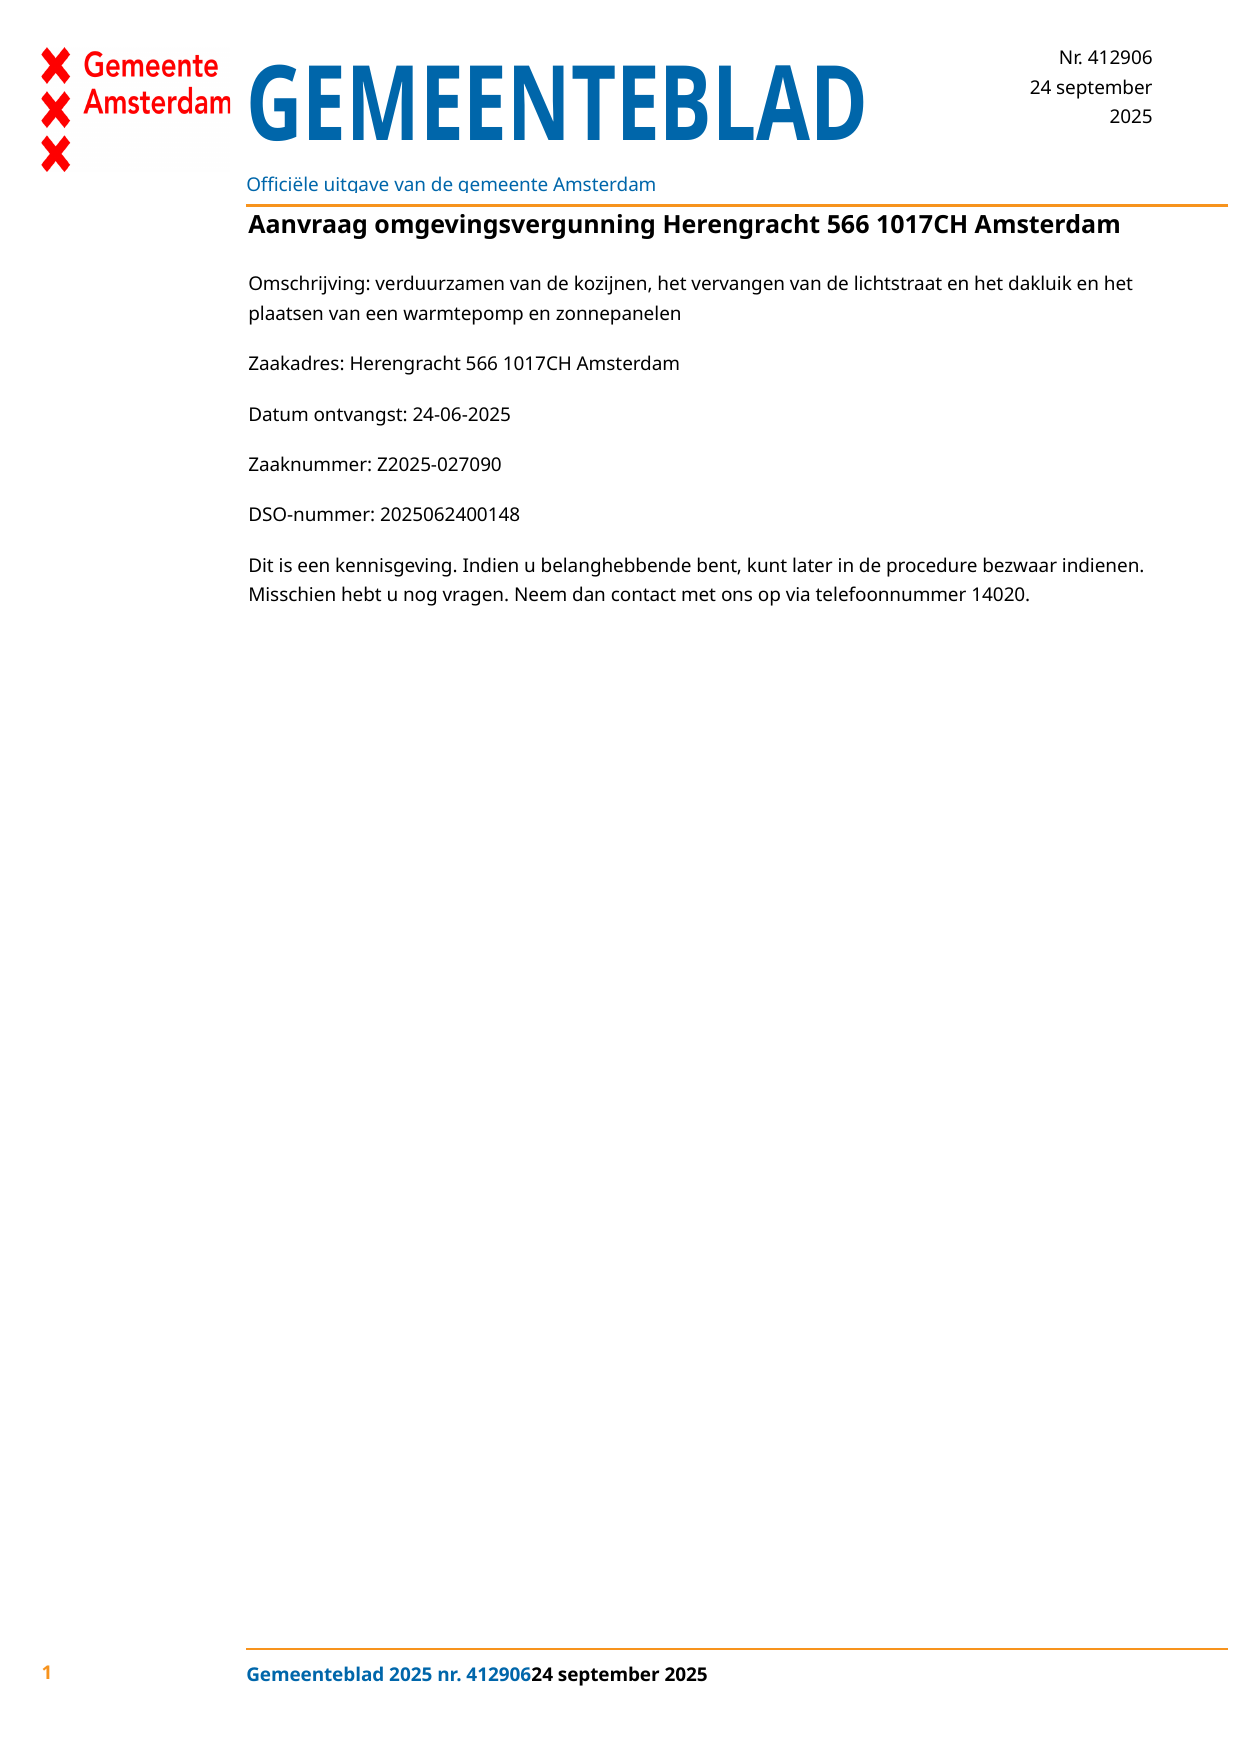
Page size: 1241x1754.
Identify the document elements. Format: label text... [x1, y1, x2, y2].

text Zaakadres: Herengracht 566 1017CH Amsterdam [248, 350, 1152, 376]
text Aanvraag omgevingsvergunning Herengracht 566 1017CH Amsterdam [248, 207, 1152, 241]
text Datum ontvangst: 24-06-2025 [248, 401, 1152, 426]
text Omschrijving: verduurzamen van de kozijnen, het vervangen van de lichtstraat en het dakluik en het plaatsen van een warmtepomp en zonnepanelen [248, 270, 1152, 326]
picture [41, 47, 231, 172]
text Dit is een kennisgeving. Indien u belanghebbende bent, kunt later in de procedure bezwaar indienen. Misschien hebt u nog vragen. Neem dan contact met ons op via telefoonnummer 14020. [248, 552, 1152, 607]
text DSO-nummer: 2025062400148 [248, 502, 1152, 527]
text Zaaknummer: Z2025-027090 [248, 451, 1152, 477]
